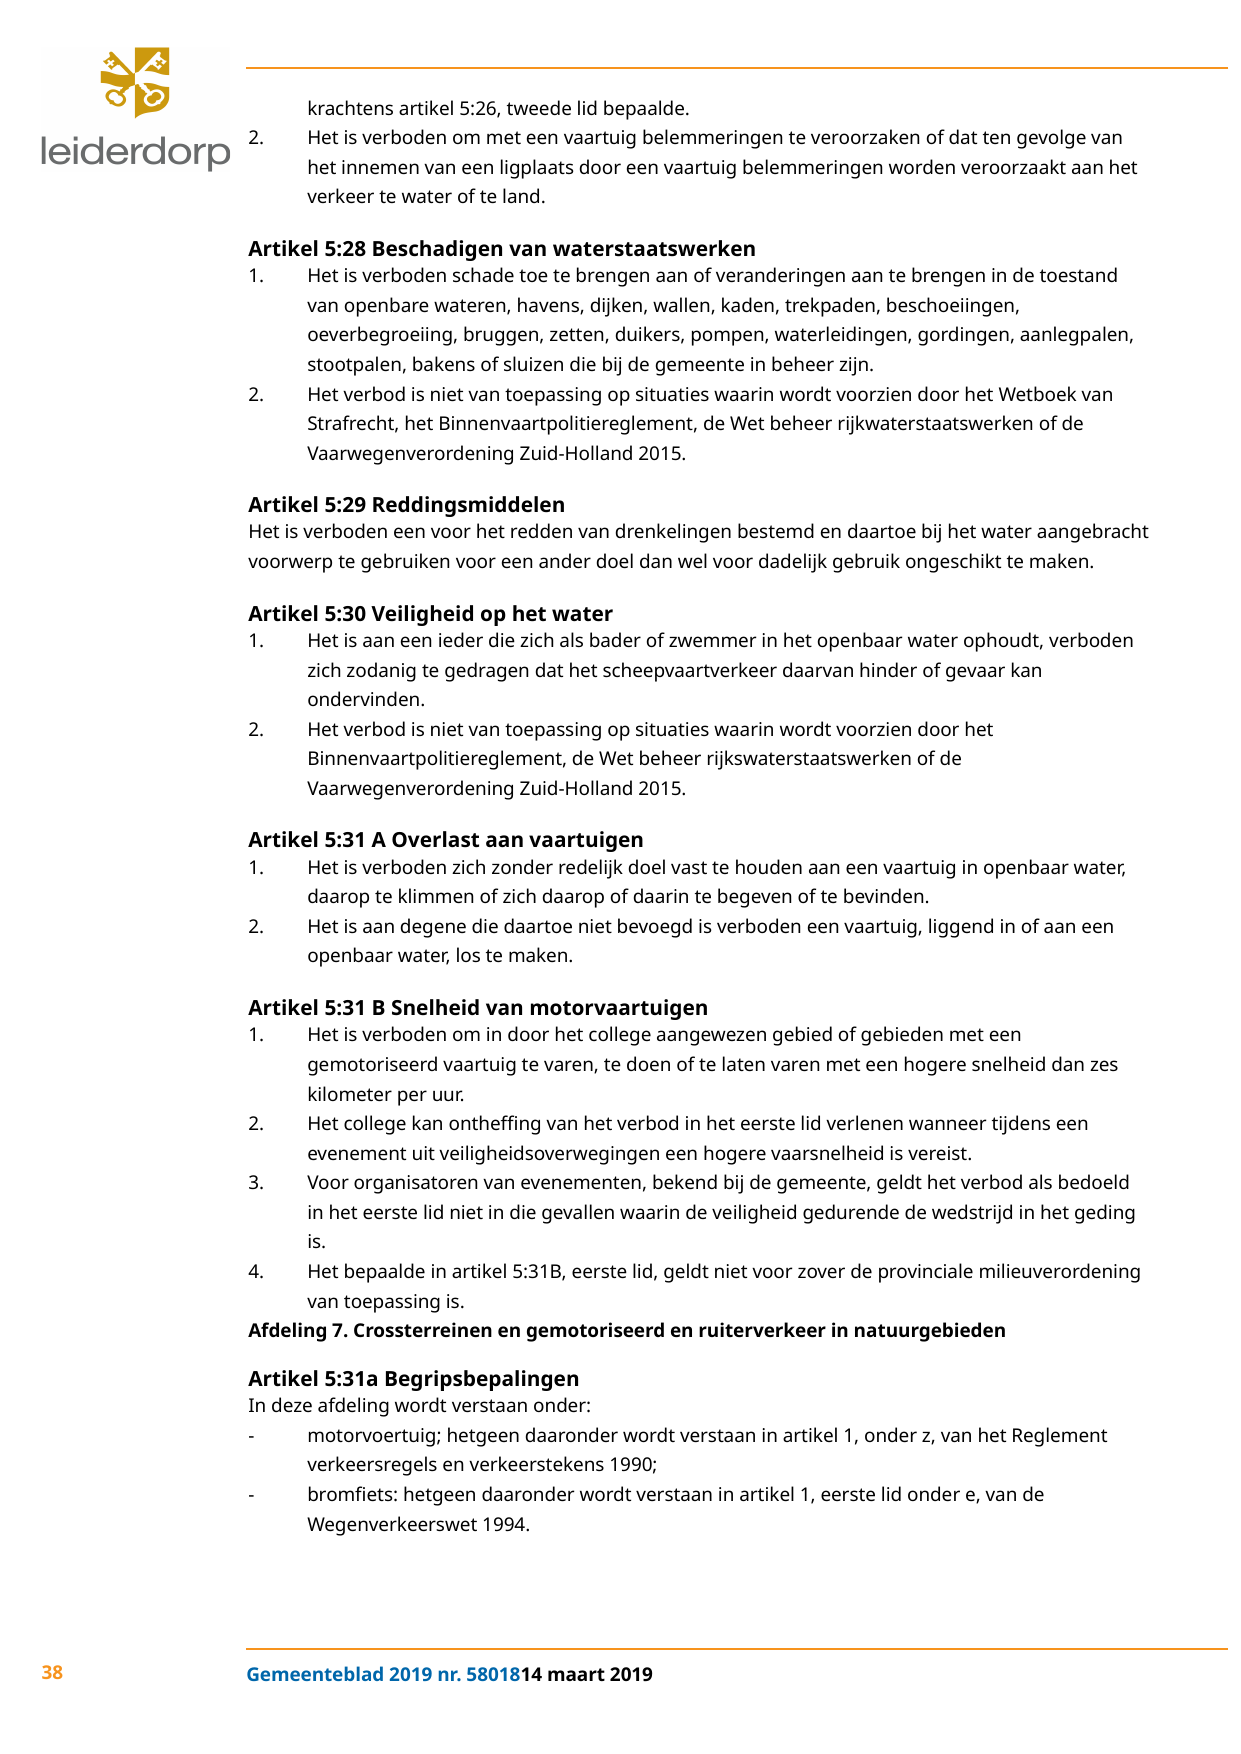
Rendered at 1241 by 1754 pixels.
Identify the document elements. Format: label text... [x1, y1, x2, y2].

text Artikel 5:31 B Snelheid van motorvaartuigen [248, 993, 1152, 1022]
list Het college kan ontheffing van het verbod in het eerste lid verlenen wanneer tijdens een evenement uit veiligheidsoverwegingen een hogere vaarsnelheid is vereist. [248, 1110, 1152, 1166]
text Het is verboden een voor het redden van drenkelingen bestemd en daartoe bij het water aangebracht voorwerp te gebruiken voor een ander doel dan wel voor dadelijk gebruik ongeschikt te maken. [248, 519, 1152, 574]
list Het bepaalde in artikel 5:31B, eerste lid, geldt niet voor zover de provinciale milieuverordening van toepassing is. [248, 1258, 1152, 1313]
list Het verbod is niet van toepassing op situaties waarin wordt voorzien door het Binnenvaartpolitiereglement, de Wet beheer rijkswaterstaatswerken of de Vaarwegenverordening Zuid-Holland 2015. [248, 716, 1152, 801]
list Voor organisatoren van evenementen, bekend bij de gemeente, geldt het verbod als bedoeld in het eerste lid niet in die gevallen waarin de veiligheid gedurende de wedstrijd in het geding is. [248, 1169, 1152, 1254]
list motorvoertuig; hetgeen daaronder wordt verstaan in artikel 1, onder z, van het Reglement verkeersregels en verkeerstekens 1990; [248, 1422, 1152, 1477]
text Artikel 5:29 Reddingsmiddelen [248, 490, 1152, 519]
text Artikel 5:31 A Overlast aan vaartuigen [248, 826, 1152, 854]
list Het is aan degene die daartoe niet bevoegd is verboden een vaartuig, liggend in of aan een openbaar water, los te maken. [248, 913, 1152, 968]
text Afdeling 7. Crossterreinen en gemotoriseerd en ruiterverkeer in natuurgebieden [248, 1317, 1152, 1343]
picture [41, 47, 231, 172]
list Het is aan een ieder die zich als bader of zwemmer in het openbaar water ophoudt, verboden zich zodanig te gedragen dat het scheepvaartverkeer daarvan hinder of gevaar kan ondervinden. [248, 627, 1152, 712]
list Het is verboden zich zonder redelijk doel vast te houden aan een vaartuig in openbaar water, daarop te klimmen of zich daarop of daarin te begeven of te bevinden. [248, 854, 1152, 909]
text Artikel 5:30 Veiligheid op het water [248, 599, 1152, 627]
list Het verbod is niet van toepassing op situaties waarin wordt voorzien door het Wetboek van Strafrecht, het Binnenvaartpolitiereglement, de Wet beheer rijkwaterstaatswerken of de Vaarwegenverordening Zuid-Holland 2015. [248, 381, 1152, 466]
list Het is verboden schade toe te brengen aan of veranderingen aan te brengen in de toestand van openbare wateren, havens, dijken, wallen, kaden, trekpaden, beschoeiingen, oeverbegroeiing, bruggen, zetten, duikers, pompen, waterleidingen, gordingen, aanlegpalen, stootpalen, bakens of sluizen die bij de gemeente in beheer zijn. [248, 262, 1152, 377]
list Het is verboden om in door het college aangewezen gebied of gebieden met een gemotoriseerd vaartuig te varen, te doen of te laten varen met een hogere snelheid dan zes kilometer per uur. [248, 1022, 1152, 1106]
list bromfiets: hetgeen daaronder wordt verstaan in artikel 1, eerste lid onder e, van de Wegenverkeerswet 1994. [248, 1481, 1152, 1536]
text Artikel 5:31a Begripsbepalingen [248, 1364, 1152, 1392]
text In deze afdeling wordt verstaan onder: [248, 1392, 1152, 1418]
list Het is verboden om met een vaartuig belemmeringen te veroorzaken of dat ten gevolge van het innemen van een ligplaats door een vaartuig belemmeringen worden veroorzaakt aan het verkeer te water of te land. [248, 124, 1152, 209]
list krachtens artikel 5:26, tweede lid bepaalde. [248, 95, 1152, 121]
text Artikel 5:28 Beschadigen van waterstaatswerken [248, 234, 1152, 262]
